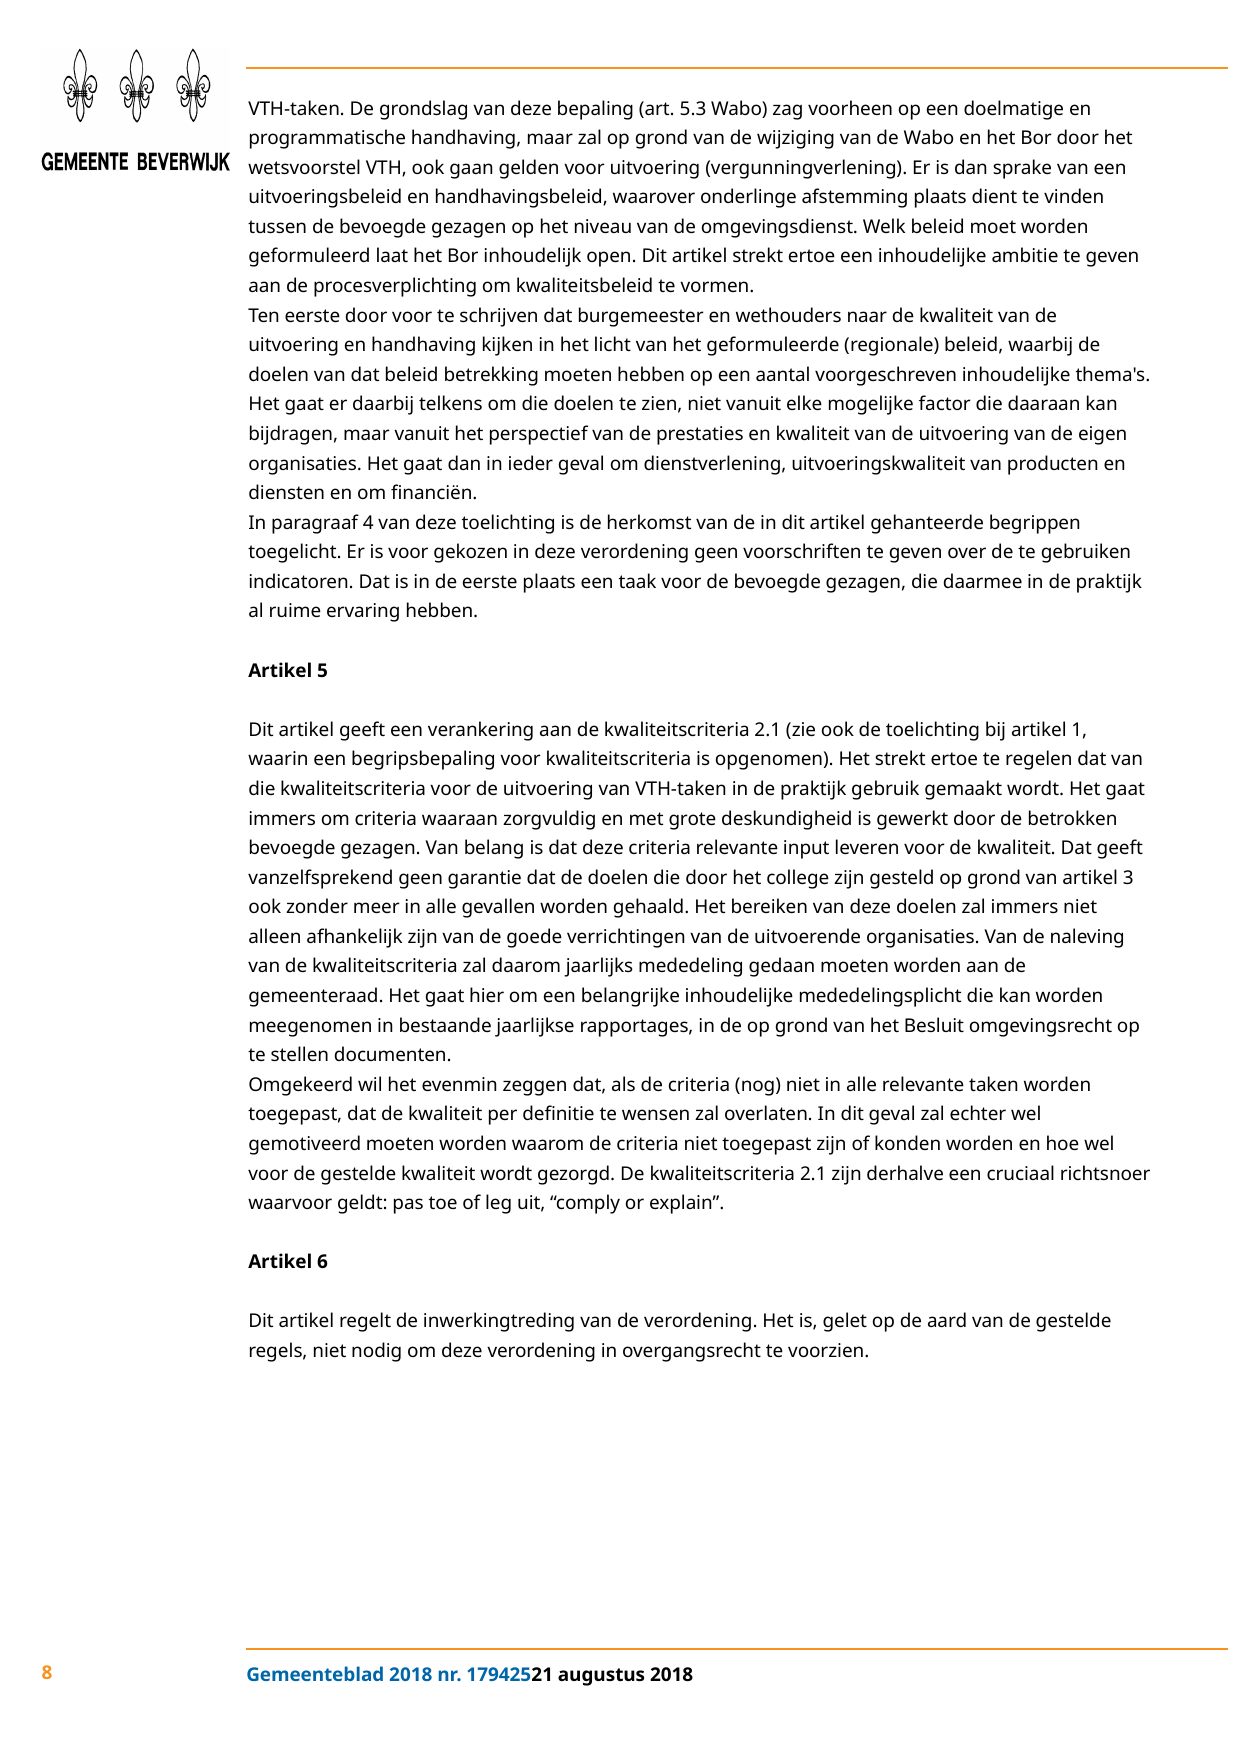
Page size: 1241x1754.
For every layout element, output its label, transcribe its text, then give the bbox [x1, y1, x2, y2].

text In paragraaf 4 van deze toelichting is de herkomst van de in dit artikel gehanteerde begrippen toegelicht. Er is voor gekozen in deze verordening geen voorschriften te geven over de te gebruiken indicatoren. Dat is in de eerste plaats een taak voor de bevoegde gezagen, die daarmee in de praktijk al ruime ervaring hebben. [248, 509, 1152, 623]
text Dit artikel geeft een verankering aan de kwaliteitscriteria 2.1 (zie ook de toelichting bij artikel 1, waarin een begripsbepaling voor kwaliteitscriteria is opgenomen). Het strekt ertoe te regelen dat van die kwaliteitscriteria voor de uitvoering van VTH-taken in de praktijk gebruik gemaakt wordt. Het gaat immers om criteria waaraan zorgvuldig en met grote deskundigheid is gewerkt door de betrokken bevoegde gezagen. Van belang is dat deze criteria relevante input leveren voor de kwaliteit. Dat geeft vanzelfsprekend geen garantie dat de doelen die door het college zijn gesteld op grond van artikel 3 ook zonder meer in alle gevallen worden gehaald. Het bereiken van deze doelen zal immers niet alleen afhankelijk zijn van de goede verrichtingen van de uitvoerende organisaties. Van de naleving van de kwaliteitscriteria zal daarom jaarlijks mededeling gedaan moeten worden aan de gemeenteraad. Het gaat hier om een belangrijke inhoudelijke mededelingsplicht die kan worden meegenomen in bestaande jaarlijkse rapportages, in de op grond van het Besluit omgevingsrecht op te stellen documenten. [248, 716, 1152, 1067]
text Dit artikel regelt de inwerkingtreding van de verordening. Het is, gelet op de aard van de gestelde regels, niet nodig om deze verordening in overgangsrecht te voorzien. [248, 1308, 1152, 1363]
picture [41, 47, 231, 172]
text Omgekeerd wil het evenmin zeggen dat, als de criteria (nog) niet in alle relevante taken worden toegepast, dat de kwaliteit per definitie te wensen zal overlaten. In dit geval zal echter wel gemotiveerd moeten worden waarom de criteria niet toegepast zijn of konden worden en hoe wel voor de gestelde kwaliteit wordt gezorgd. De kwaliteitscriteria 2.1 zijn derhalve een cruciaal richtsnoer waarvoor geldt: pas toe of leg uit, “comply or explain”. [248, 1071, 1152, 1215]
text Artikel 6 [248, 1248, 1152, 1274]
text Ten eerste door voor te schrijven dat burgemeester en wethouders naar de kwaliteit van de uitvoering en handhaving kijken in het licht van het geformuleerde (regionale) beleid, waarbij de doelen van dat beleid betrekking moeten hebben op een aantal voorgeschreven inhoudelijke thema's. Het gaat er daarbij telkens om die doelen te zien, niet vanuit elke mogelijke factor die daaraan kan bijdragen, maar vanuit het perspectief van de prestaties en kwaliteit van de uitvoering van de eigen organisaties. Het gaat dan in ieder geval om dienstverlening, uitvoeringskwaliteit van producten en diensten en om financiën. [248, 302, 1152, 505]
text Artikel 5 [248, 657, 1152, 683]
text VTH-taken. De grondslag van deze bepaling (art. 5.3 Wabo) zag voorheen op een doelmatige en programmatische handhaving, maar zal op grond van de wijziging van de Wabo en het Bor door het wetsvoorstel VTH, ook gaan gelden voor uitvoering (vergunningverlening). Er is dan sprake van een uitvoeringsbeleid en handhavingsbeleid, waarover onderlinge afstemming plaats dient te vinden tussen de bevoegde gezagen op het niveau van de omgevingsdienst. Welk beleid moet worden geformuleerd laat het Bor inhoudelijk open. Dit artikel strekt ertoe een inhoudelijke ambitie te geven aan de procesverplichting om kwaliteitsbeleid te vormen. [248, 95, 1152, 298]
